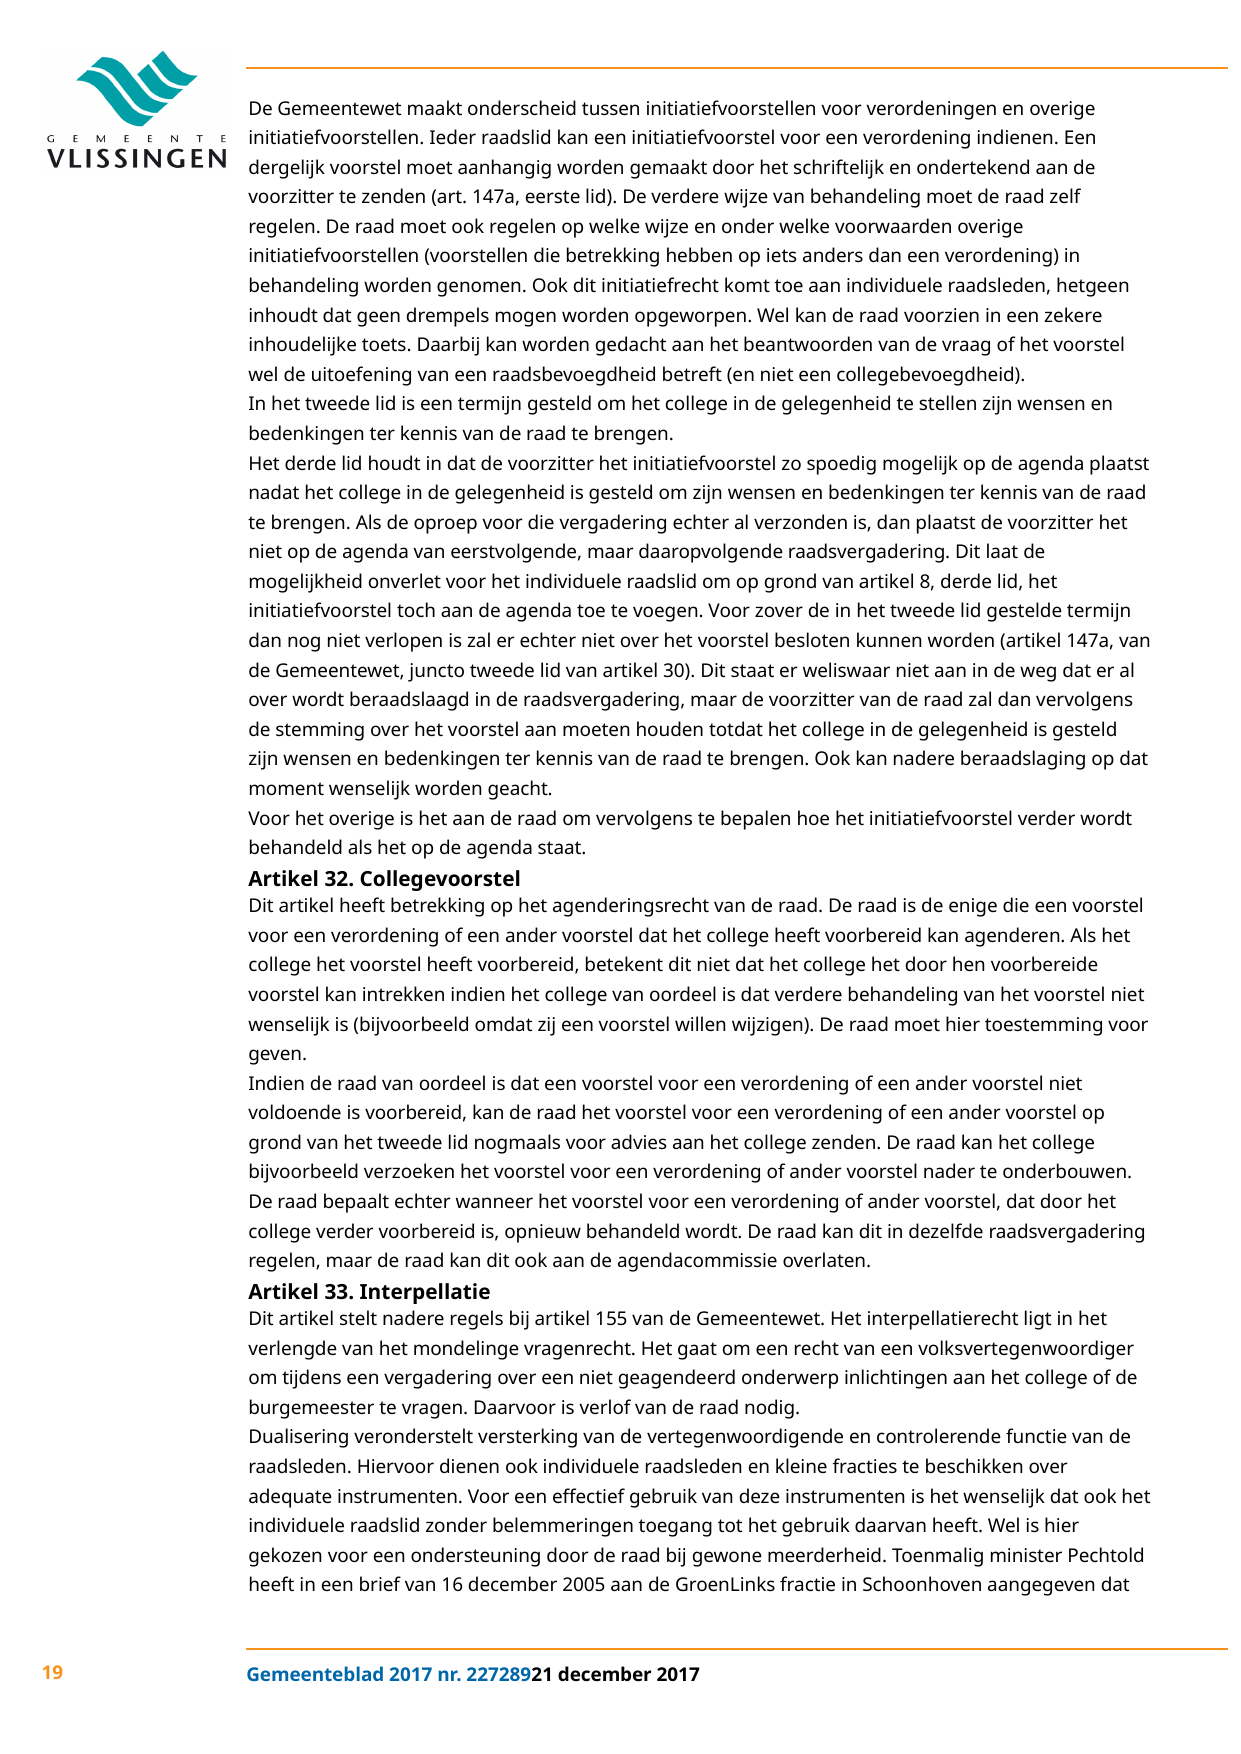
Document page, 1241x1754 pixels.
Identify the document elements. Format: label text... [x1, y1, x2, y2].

picture [41, 47, 231, 172]
text Dit artikel heeft betrekking op het agenderingsrecht van de raad. De raad is de enige die een voorstel voor een verordening of een ander voorstel dat het college heeft voorbereid kan agenderen. Als het college het voorstel heeft voorbereid, betekent dit niet dat het college het door hen voorbereide voorstel kan intrekken indien het college van oordeel is dat verdere behandeling van het voorstel niet wenselijk is (bijvoorbeeld omdat zij een voorstel willen wijzigen). De raad moet hier toestemming voor geven. [248, 892, 1152, 1066]
text Dit artikel stelt nadere regels bij artikel 155 van de Gemeentewet. Het interpellatierecht ligt in het verlengde van het mondelinge vragenrecht. Het gaat om een recht van een volksvertegenwoordiger om tijdens een vergadering over een niet geagendeerd onderwerp inlichtingen aan het college of de burgemeester te vragen. Daarvoor is verlof van de raad nodig. [248, 1305, 1152, 1420]
text In het tweede lid is een termijn gesteld om het college in de gelegenheid te stellen zijn wensen en bedenkingen ter kennis van de raad te brengen. [248, 391, 1152, 446]
text Dualisering veronderstelt versterking van de vertegenwoordigende en controlerende functie van de raadsleden. Hiervoor dienen ook individuele raadsleden en kleine fracties te beschikken over adequate instrumenten. Voor een effectief gebruik van deze instrumenten is het wenselijk dat ook het individuele raadslid zonder belemmeringen toegang tot het gebruik daarvan heeft. Wel is hier gekozen voor een ondersteuning door de raad bij gewone meerderheid. Toenmalig minister Pechtold heeft in een brief van 16 december 2005 aan de GroenLinks fractie in Schoonhoven aangegeven dat [248, 1424, 1152, 1597]
text De Gemeentewet maakt onderscheid tussen initiatiefvoorstellen voor verordeningen en overige initiatiefvoorstellen. Ieder raadslid kan een initiatiefvoorstel voor een verordening indienen. Een dergelijk voorstel moet aanhangig worden gemaakt door het schriftelijk en ondertekend aan de voorzitter te zenden (art. 147a, eerste lid). De verdere wijze van behandeling moet de raad zelf regelen. De raad moet ook regelen op welke wijze en onder welke voorwaarden overige initiatiefvoorstellen (voorstellen die betrekking hebben op iets anders dan een verordening) in behandeling worden genomen. Ook dit initiatiefrecht komt toe aan individuele raadsleden, hetgeen inhoudt dat geen drempels mogen worden opgeworpen. Wel kan de raad voorzien in een zekere inhoudelijke toets. Daarbij kan worden gedacht aan het beantwoorden van de vraag of het voorstel wel de uitoefening van een raadsbevoegdheid betreft (en niet een collegebevoegdheid). [248, 95, 1152, 387]
text Artikel 33. Interpellatie [248, 1277, 1152, 1305]
text Indien de raad van oordeel is dat een voorstel voor een verordening of een ander voorstel niet voldoende is voorbereid, kan de raad het voorstel voor een verordening of een ander voorstel op grond van het tweede lid nogmaals voor advies aan het college zenden. De raad kan het college bijvoorbeeld verzoeken het voorstel voor een verordening of ander voorstel nader te onderbouwen. De raad bepaalt echter wanneer het voorstel voor een verordening of ander voorstel, dat door het college verder voorbereid is, opnieuw behandeld wordt. De raad kan dit in dezelfde raadsvergadering regelen, maar de raad kan dit ook aan de agendacommissie overlaten. [248, 1070, 1152, 1273]
text Artikel 32. Collegevoorstel [248, 864, 1152, 892]
text Het derde lid houdt in dat de voorzitter het initiatiefvoorstel zo spoedig mogelijk op de agenda plaatst nadat het college in de gelegenheid is gesteld om zijn wensen en bedenkingen ter kennis van de raad te brengen. Als de oproep voor die vergadering echter al verzonden is, dan plaatst de voorzitter het niet op de agenda van eerstvolgende, maar daaropvolgende raadsvergadering. Dit laat de mogelijkheid onverlet voor het individuele raadslid om op grond van artikel 8, derde lid, het initiatiefvoorstel toch aan de agenda toe te voegen. Voor zover de in het tweede lid gestelde termijn dan nog niet verlopen is zal er echter niet over het voorstel besloten kunnen worden (artikel 147a, van de Gemeentewet, juncto tweede lid van artikel 30). Dit staat er weliswaar niet aan in de weg dat er al over wordt beraadslaagd in de raadsvergadering, maar de voorzitter van de raad zal dan vervolgens de stemming over het voorstel aan moeten houden totdat het college in de gelegenheid is gesteld zijn wensen en bedenkingen ter kennis van de raad te brengen. Ook kan nadere beraadslaging op dat moment wenselijk worden geacht. [248, 450, 1152, 801]
text Voor het overige is het aan de raad om vervolgens te bepalen hoe het initiatiefvoorstel verder wordt behandeld als het op de agenda staat. [248, 805, 1152, 860]
